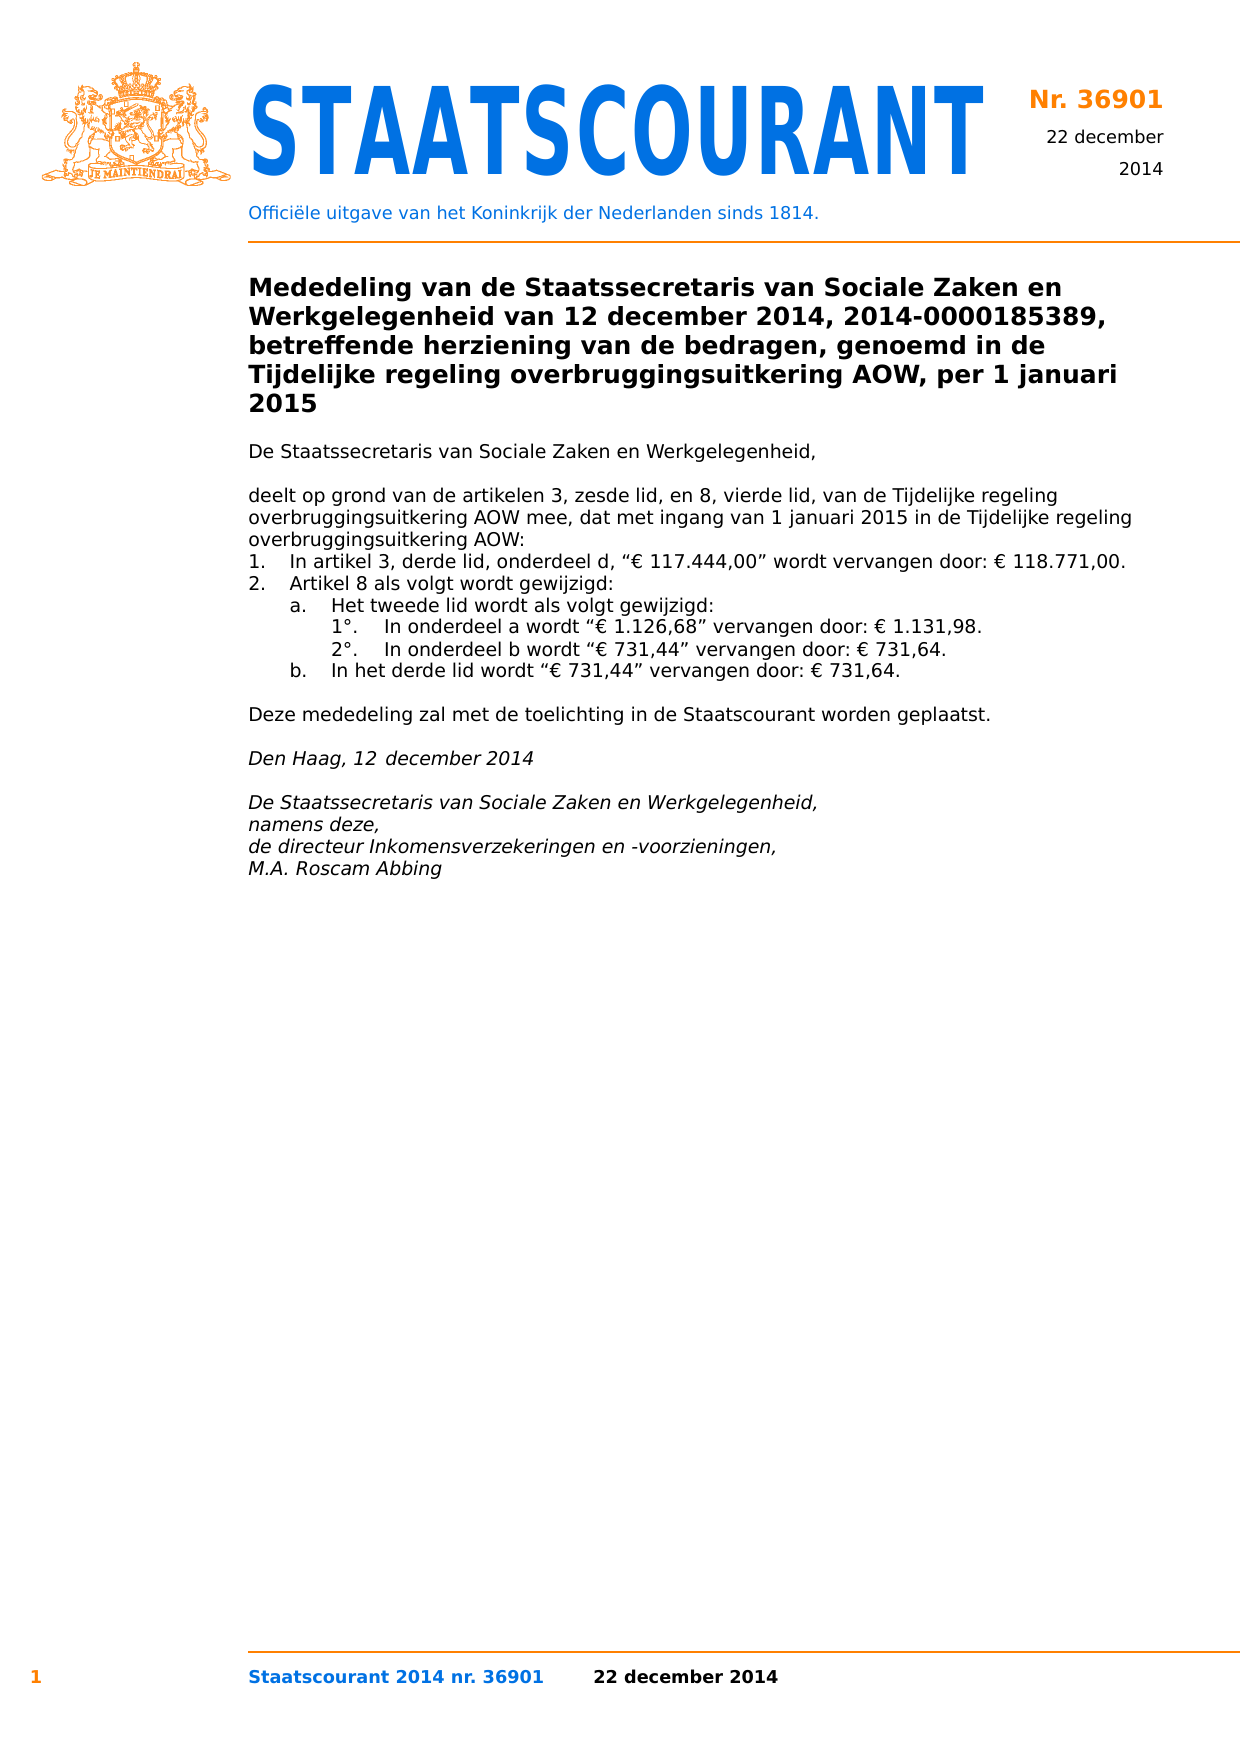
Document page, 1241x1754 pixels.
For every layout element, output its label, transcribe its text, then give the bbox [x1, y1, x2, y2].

text b. In het derde lid wordt “€ 731,44” vervangen door: € 731,64. [289, 660, 1163, 682]
text De Staatssecretaris van Sociale Zaken en Werkgelegenheid, [248, 441, 1163, 463]
picture [41, 62, 231, 186]
text Den Haag, 12 december 2014 [248, 748, 1163, 770]
table_cell 22 december [998, 121, 1240, 153]
text 1. In artikel 3, derde lid, onderdeel d, “€ 117.444,00” wordt vervangen door: € 118.771,00. [248, 551, 1163, 572]
text a. Het tweede lid wordt als volgt gewijzigd: [289, 594, 1163, 616]
table_cell 2014 [998, 153, 1240, 203]
table_cell Officiële uitgave van het Koninkrijk der Nederlanden sinds 1814. [248, 203, 1240, 241]
text 2. Artikel 8 als volgt wordt gewijzigd: [248, 572, 1163, 594]
text Deze mededeling zal met de toelichting in de Staatscourant worden geplaatst. [248, 704, 1163, 726]
text 2°. In onderdeel b wordt “€ 731,44” vervangen door: € 731,64. [331, 638, 1163, 660]
text 1°. In onderdeel a wordt “€ 1.126,68” vervangen door: € 1.131,98. [331, 616, 1163, 638]
table_header STAATSCOURANT [248, 62, 998, 203]
text deelt op grond van de artikelen 3, zesde lid, en 8, vierde lid, van de Tijdelijke regeling overbruggingsuitkering AOW mee, dat met ingang van 1 januari 2015 in de Tijdelijke regeling overbruggingsuitkering AOW: [248, 484, 1163, 551]
subtitle Mededeling van de Staatssecretaris van Sociale Zaken en Werkgelegenheid van 12 december 2014, 2014-0000185389, betreffende herziening van de bedragen, genoemd in de Tijdelijke regeling overbruggingsuitkering AOW, per 1 januari 2015 [248, 273, 1163, 419]
table_header [25, 62, 248, 241]
table_header Nr. 36901 [998, 62, 1240, 121]
text De Staatssecretaris van Sociale Zaken en Werkgelegenheid, namens deze, de directeur Inkomensverzekeringen en -voorzieningen, M.A. Roscam Abbing [248, 792, 1163, 880]
